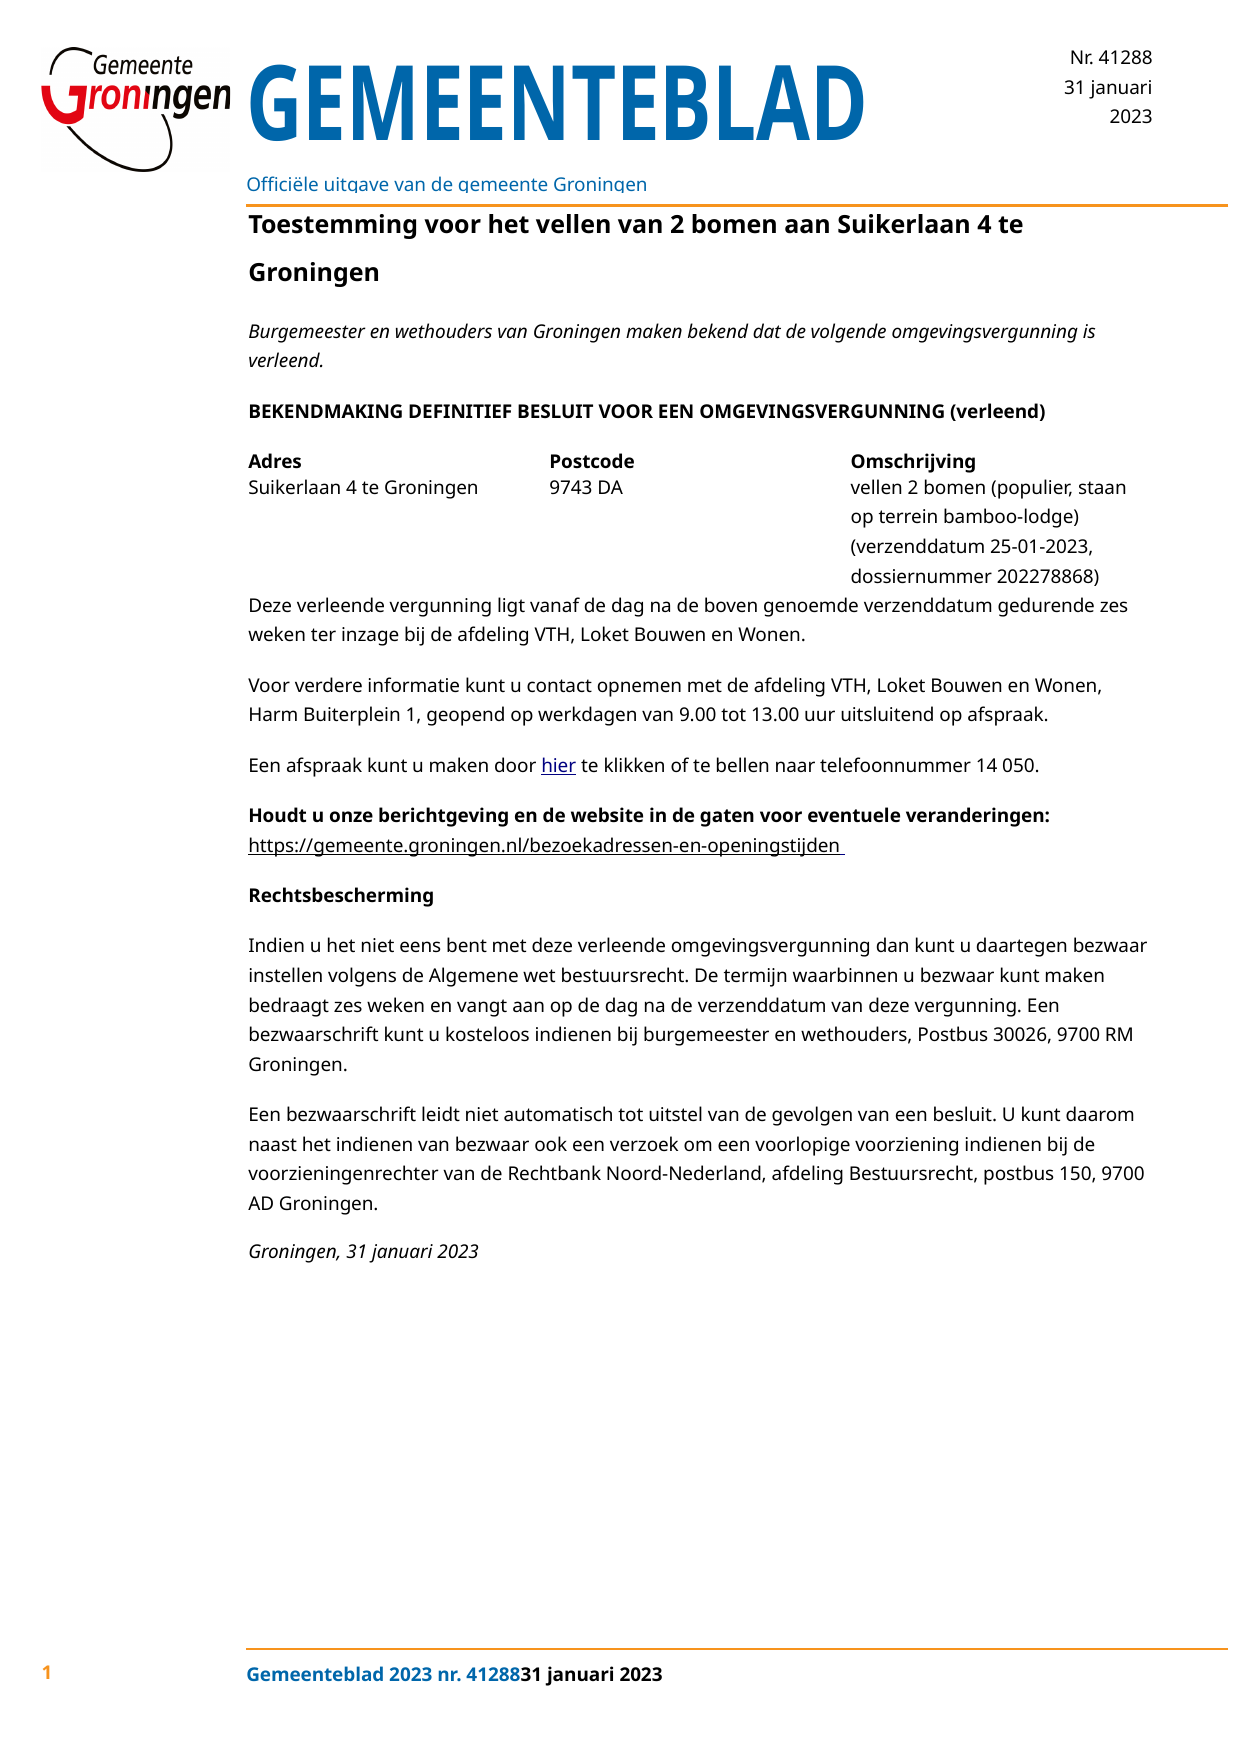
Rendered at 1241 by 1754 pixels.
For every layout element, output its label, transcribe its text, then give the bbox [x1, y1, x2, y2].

text Voor verdere informatie kunt u contact opnemen met de afdeling VTH, Loket Bouwen en Wonen, Harm Buiterplein 1, geopend op werkdagen van 9.00 tot 13.00 uur uitsluitend op afspraak. [248, 672, 1152, 727]
text Rechtsbescherming [248, 882, 1152, 908]
text BEKENDMAKING DEFINITIEF BESLUIT VOOR EEN OMGEVINGSVERGUNNING (verleend) [248, 398, 1152, 424]
table_cell 9743 DA [549, 474, 850, 589]
text Deze verleende vergunning ligt vanaf de dag na de boven genoemde verzenddatum gedurende zes weken ter inzage bij de afdeling VTH, Loket Bouwen en Wonen. [248, 592, 1152, 647]
table_header Postcode [549, 449, 850, 474]
picture [41, 47, 231, 172]
text Groningen, 31 januari 2023 [248, 1238, 1152, 1264]
text Toestemming voor het vellen van 2 bomen aan Suikerlaan 4 te Groningen [248, 207, 1152, 288]
text Houdt u onze berichtgeving en de website in de gaten voor eventuele veranderingen: https://gemeente.groningen.nl/bezoekadressen-en-openingstijden [248, 802, 1152, 858]
text Indien u het niet eens bent met deze verleende omgevingsvergunning dan kunt u daartegen bezwaar instellen volgens de Algemene wet bestuursrecht. De termijn waarbinnen u bezwaar kunt maken bedraagt zes weken en vangt aan op de dag na de verzenddatum van deze vergunning. Een bezwaarschrift kunt u kosteloos indienen bij burgemeester en wethouders, Postbus 30026, 9700 RM Groningen. [248, 933, 1152, 1077]
text Burgemeester en wethouders van Groningen maken bekend dat de volgende omgevingsvergunning is verleend. [248, 318, 1152, 373]
table_header Omschrijving [850, 449, 1152, 474]
table_cell vellen 2 bomen (populier, staan op terrein bamboo-lodge) (verzenddatum 25-01-2023, dossiernummer 202278868) [850, 474, 1152, 589]
table_cell Suikerlaan 4 te Groningen [248, 474, 549, 589]
table_header Adres [248, 449, 549, 474]
text Een bezwaarschrift leidt niet automatisch tot uitstel van de gevolgen van een besluit. U kunt daarom naast het indienen van bezwaar ook een verzoek om een voorlopige voorziening indienen bij de voorzieningenrechter van de Rechtbank Noord-Nederland, afdeling Bestuursrecht, postbus 150, 9700 AD Groningen. [248, 1101, 1152, 1216]
text Een afspraak kunt u maken door hier te klikken of te bellen naar telefoonnummer 14 050. [248, 752, 1152, 778]
